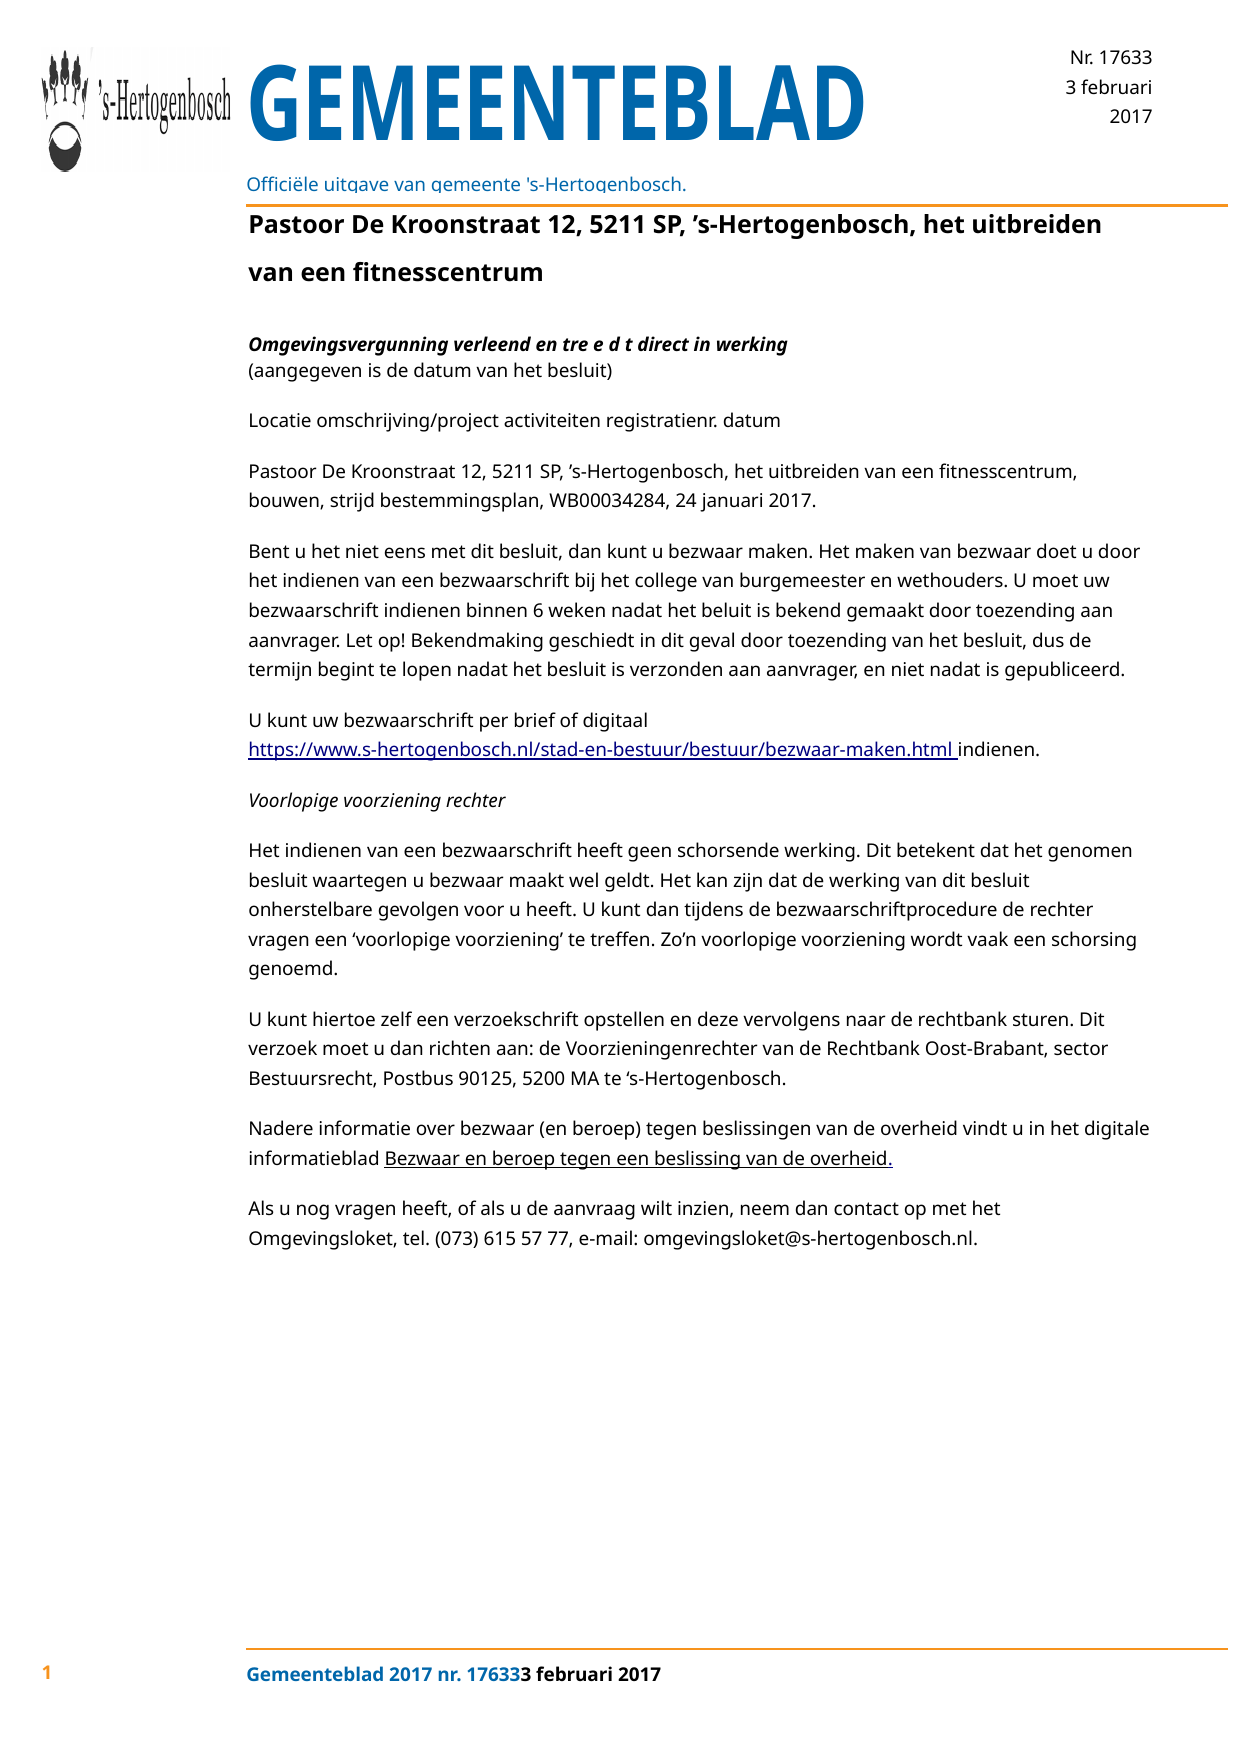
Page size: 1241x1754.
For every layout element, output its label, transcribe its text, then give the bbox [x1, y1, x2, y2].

text Bent u het niet eens met dit besluit, dan kunt u bezwaar maken. Het maken van bezwaar doet u door het indienen van een bezwaarschrift bij het college van burgemeester en wethouders. U moet uw bezwaarschrift indienen binnen 6 weken nadat het beluit is bekend gemaakt door toezending aan aanvrager. Let op! Bekendmaking geschiedt in dit geval door toezending van het besluit, dus de termijn begint te lopen nadat het besluit is verzonden aan aanvrager, en niet nadat is gepubliceerd. [248, 538, 1152, 682]
text Locatie omschrijving/project activiteiten registratienr. datum [248, 408, 1152, 433]
text Nadere informatie over bezwaar (en beroep) tegen beslissingen van de overheid vindt u in het digitale informatieblad Bezwaar en beroep tegen een beslissing van de overheid. [248, 1116, 1152, 1171]
text Pastoor De Kroonstraat 12, 5211 SP, ’s-Hertogenbosch, het uitbreiden van een fitnesscentrum, bouwen, strijd bestemmingsplan, WB00034284, 24 januari 2017. [248, 458, 1152, 513]
picture [41, 47, 231, 172]
text Voorlopige voorziening rechter [248, 787, 1152, 812]
text U kunt uw bezwaarschrift per brief of digitaal https://www.s-hertogenbosch.nl/stad-en-bestuur/bestuur/bezwaar-maken.html indienen. [248, 707, 1152, 762]
text Omgevingsvergunning verleend en tre e d t direct in werking [248, 331, 1152, 357]
text U kunt hiertoe zelf een verzoekschrift opstellen en deze vervolgens naar de rechtbank sturen. Dit verzoek moet u dan richten aan: de Voorzieningenrechter van de Rechtbank Oost-Brabant, sector Bestuursrecht, Postbus 90125, 5200 MA te ‘s-Hertogenbosch. [248, 1006, 1152, 1091]
text Pastoor De Kroonstraat 12, 5211 SP, ’s-Hertogenbosch, het uitbreiden van een fitnesscentrum [248, 207, 1152, 288]
text Het indienen van een bezwaarschrift heeft geen schorsende werking. Dit betekent dat het genomen besluit waartegen u bezwaar maakt wel geldt. Het kan zijn dat de werking van dit besluit onherstelbare gevolgen voor u heeft. U kunt dan tijdens de bezwaarschriftprocedure de rechter vragen een ‘voorlopige voorziening’ te treffen. Zo’n voorlopige voorziening wordt vaak een schorsing genoemd. [248, 837, 1152, 981]
text Als u nog vragen heeft, of als u de aanvraag wilt inzien, neem dan contact op met het Omgevingsloket, tel. (073) 615 57 77, e-mail: omgevingsloket@s-hertogenbosch.nl. [248, 1196, 1152, 1251]
text (aangegeven is de datum van het besluit) [248, 357, 1152, 383]
